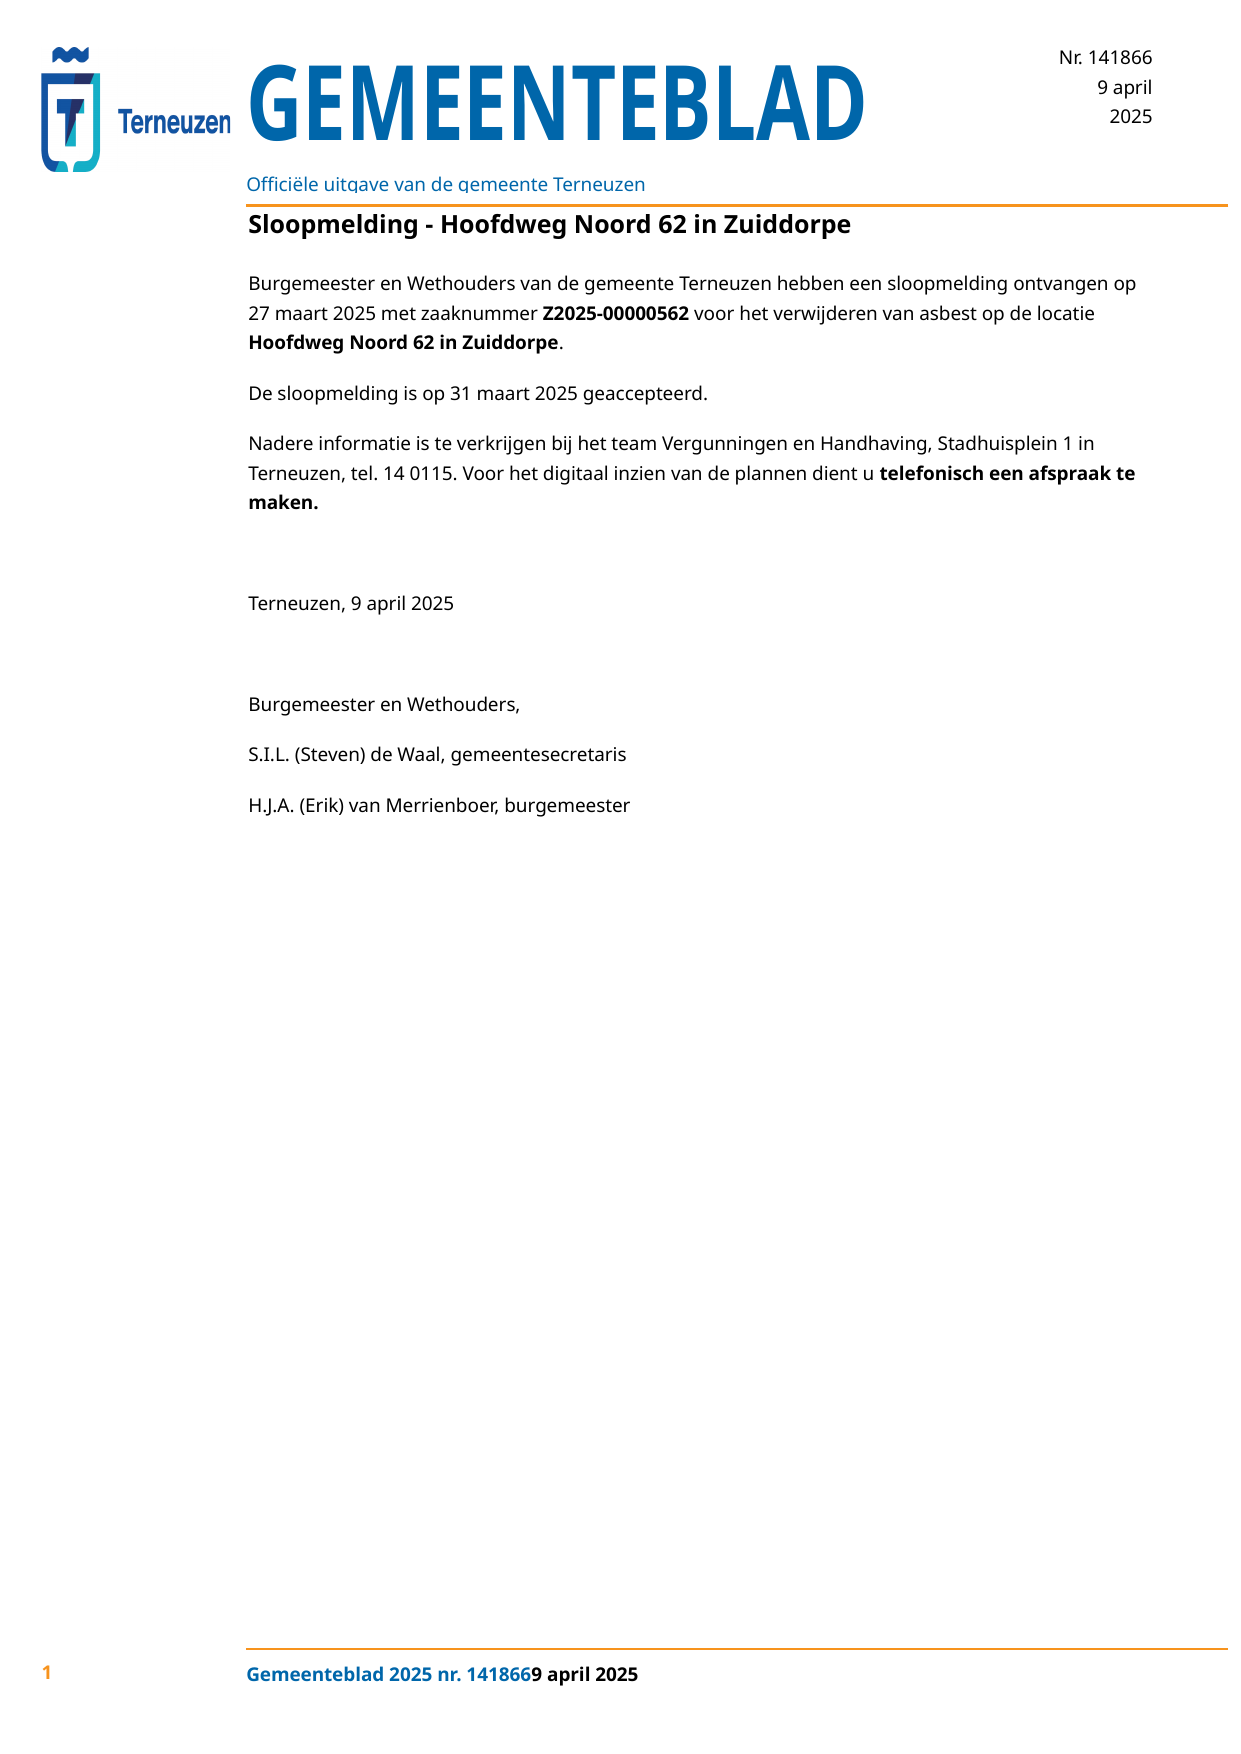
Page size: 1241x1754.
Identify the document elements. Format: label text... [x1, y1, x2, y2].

text S.I.L. (Steven) de Waal, gemeentesecretaris [248, 742, 1152, 767]
text Nadere informatie is te verkrijgen bij het team Vergunningen en Handhaving, Stadhuisplein 1 in Terneuzen, tel. 14 0115. Voor het digitaal inzien van de plannen dient u telefonisch een afspraak te maken. [248, 430, 1152, 515]
text H.J.A. (Erik) van Merrienboer, burgemeester [248, 792, 1152, 818]
text Burgemeester en Wethouders van de gemeente Terneuzen hebben een sloopmelding ontvangen op 27 maart 2025 met zaaknummer Z2025-00000562 voor het verwijderen van asbest op de locatie Hoofdweg Noord 62 in Zuiddorpe. [248, 270, 1152, 355]
text Sloopmelding - Hoofdweg Noord 62 in Zuiddorpe [248, 207, 1152, 241]
text De sloopmelding is op 31 maart 2025 geaccepteerd. [248, 380, 1152, 406]
picture [41, 47, 231, 172]
text Terneuzen, 9 april 2025 [248, 590, 1152, 616]
text Burgemeester en Wethouders, [248, 691, 1152, 717]
